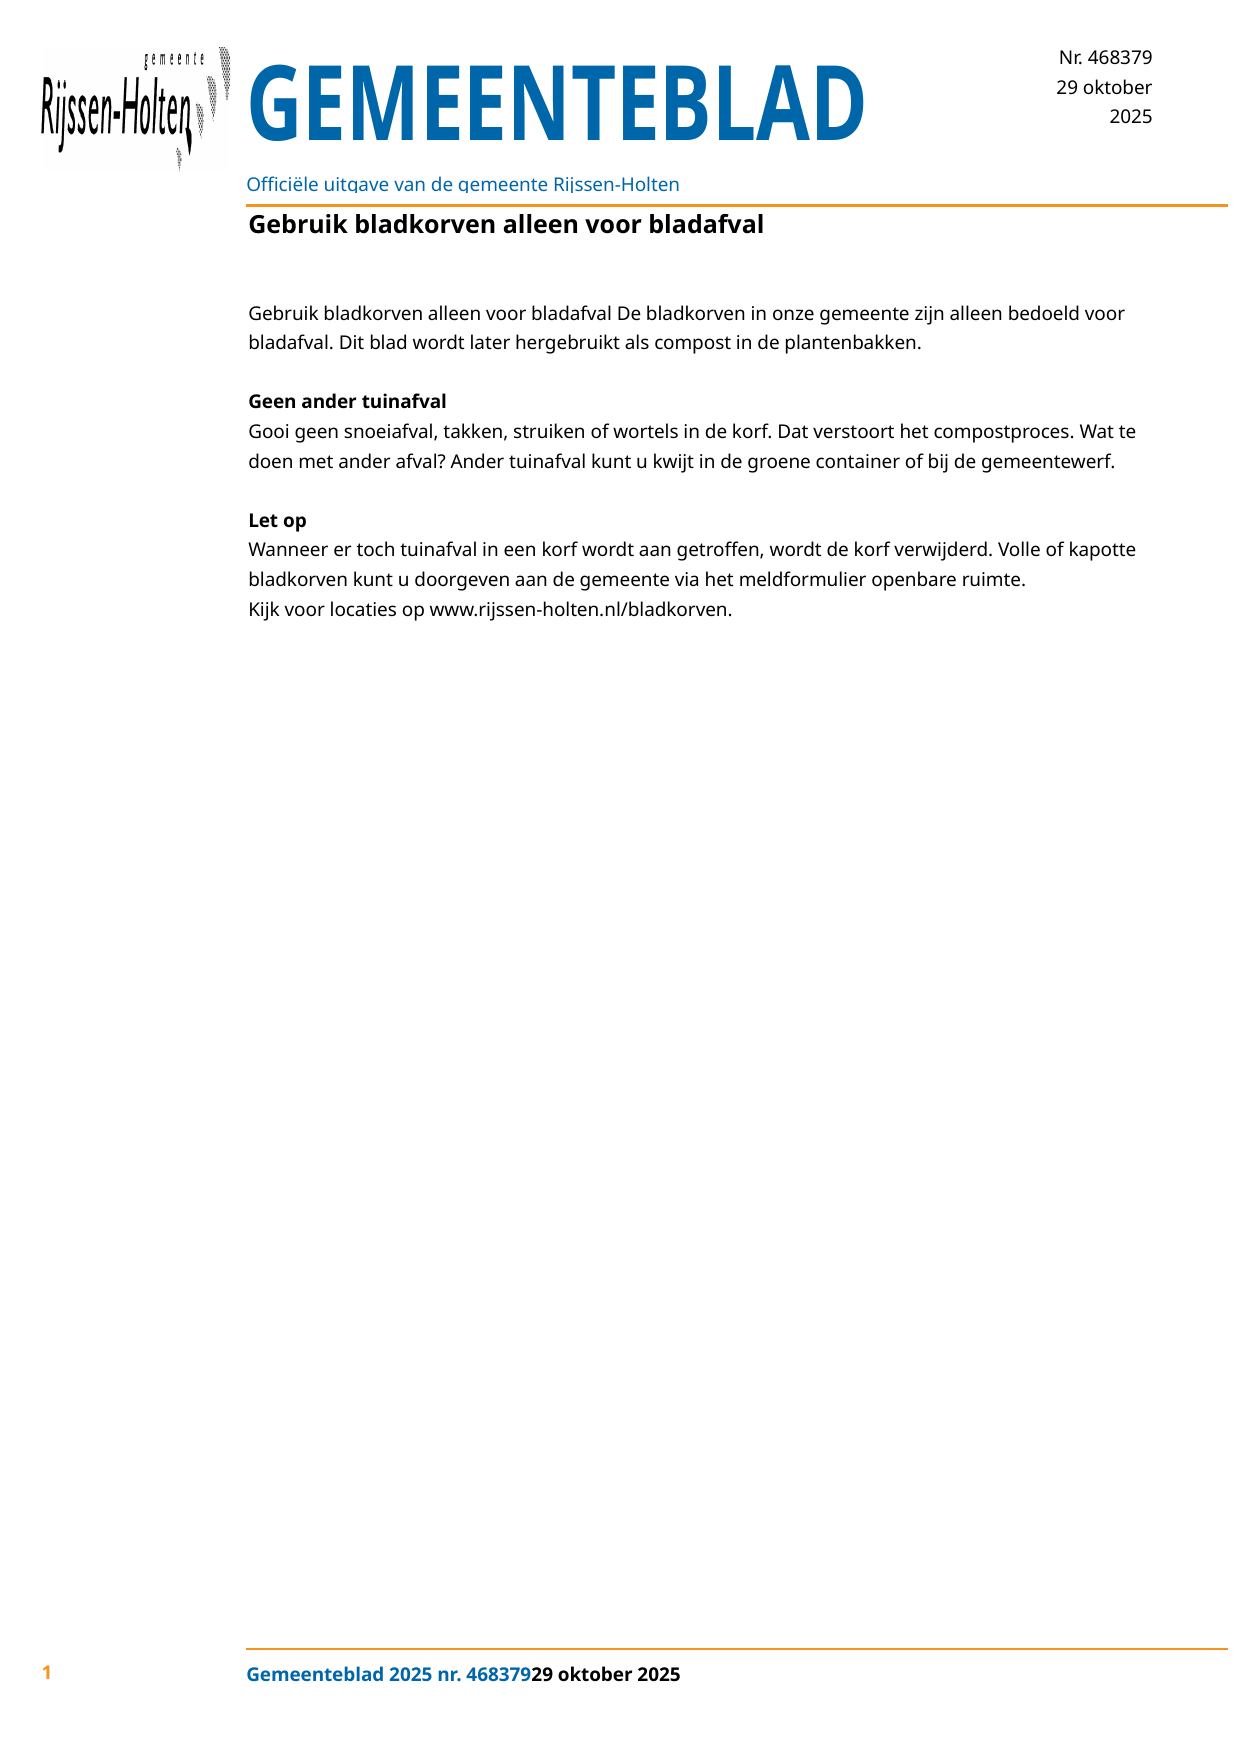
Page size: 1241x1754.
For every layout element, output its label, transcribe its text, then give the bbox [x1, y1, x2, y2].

text Let op [248, 507, 1152, 533]
text Geen ander tuinafval [248, 389, 1152, 414]
text Wanneer er toch tuinafval in een korf wordt aan getroffen, wordt de korf verwijderd. Volle of kapotte bladkorven kunt u doorgeven aan de gemeente via het meldformulier openbare ruimte. [248, 537, 1152, 592]
text Gooi geen snoeiafval, takken, struiken of wortels in de korf. Dat verstoort het compostproces. Wat te doen met ander afval? Ander tuinafval kunt u kwijt in de groene container of bij de gemeentewerf. [248, 418, 1152, 473]
text Gebruik bladkorven alleen voor bladafval De bladkorven in onze gemeente zijn alleen bedoeld voor bladafval. Dit blad wordt later hergebruikt als compost in de plantenbakken. [248, 300, 1152, 355]
picture [41, 47, 231, 172]
text Kijk voor locaties op www.rijssen-holten.nl/bladkorven. [248, 596, 1152, 621]
text Gebruik bladkorven alleen voor bladafval [248, 207, 1152, 241]
